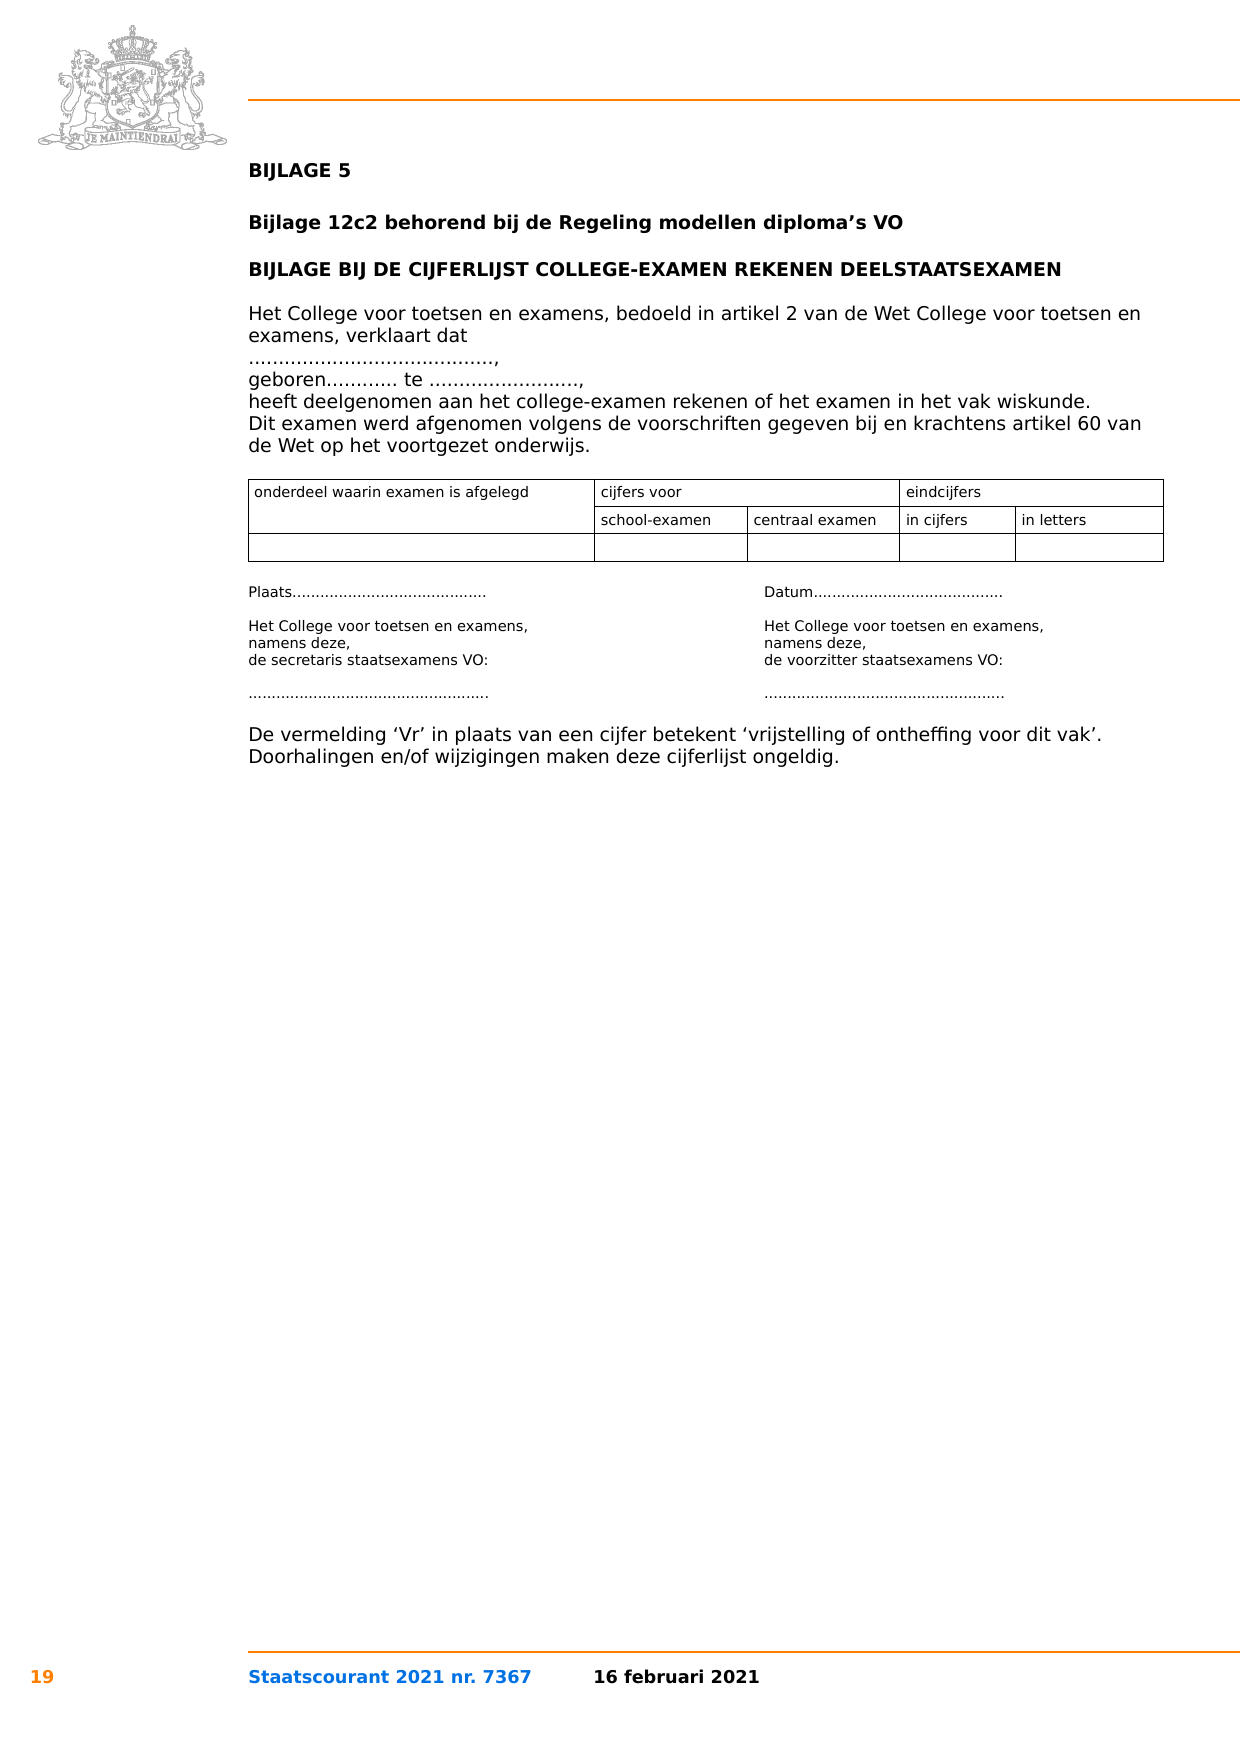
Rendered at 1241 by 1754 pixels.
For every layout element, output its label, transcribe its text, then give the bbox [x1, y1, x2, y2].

table_cell .................................................... [758, 685, 1163, 702]
subtitle Bijlage 12c2 behorend bij de Regeling modellen diploma’s VO [248, 212, 1163, 234]
table_cell [248, 669, 758, 685]
table_cell centraal examen [748, 507, 899, 533]
table_header cijfers voor [595, 480, 899, 506]
table_cell .................................................... [248, 685, 758, 702]
table_cell [248, 601, 758, 617]
text BIJLAGE BIJ DE CIJFERLIJST COLLEGE-EXAMEN REKENEN DEELSTAATSEXAMEN [248, 259, 1163, 281]
text Dit examen werd afgenomen volgens de voorschriften gegeven bij en krachtens artikel 60 van de Wet op het voortgezet onderwijs. [248, 413, 1163, 457]
table_cell [758, 669, 1163, 685]
table_cell [1016, 534, 1163, 561]
text ........................................., [248, 347, 1163, 369]
table_cell namens deze, [248, 635, 758, 651]
text Het College voor toetsen en examens, bedoeld in artikel 2 van de Wet College voor toetsen en examens, verklaart dat [248, 303, 1163, 347]
text geboren............ te ........................., [248, 369, 1163, 391]
table_cell Het College voor toetsen en examens, [248, 618, 758, 634]
table_cell in cijfers [900, 507, 1015, 533]
table_cell de secretaris staatsexamens VO: [248, 651, 758, 668]
table_cell Het College voor toetsen en examens, [758, 618, 1163, 634]
table_cell de voorzitter staatsexamens VO: [758, 651, 1163, 668]
table_cell school-examen [595, 507, 747, 533]
table_cell [900, 534, 1015, 561]
table_header Plaats.......................................... [248, 584, 758, 601]
table_cell in letters [1016, 507, 1163, 533]
table_header Datum......................................... [758, 584, 1163, 601]
table_cell [748, 534, 899, 561]
table_header onderdeel waarin examen is afgelegd [249, 480, 594, 533]
table_header eindcijfers [900, 480, 1163, 506]
table_cell [249, 534, 594, 561]
table_cell [595, 534, 747, 561]
table_cell [758, 601, 1163, 617]
picture [38, 25, 227, 150]
text heeft deelgenomen aan het college-examen rekenen of het examen in het vak wiskunde. [248, 391, 1163, 413]
text Doorhalingen en/of wijzigingen maken deze cijferlijst ongeldig. [248, 746, 1163, 768]
subtitle BIJLAGE 5 [248, 160, 1163, 182]
table_cell namens deze, [758, 635, 1163, 651]
text De vermelding ‘Vr’ in plaats van een cijfer betekent ‘vrijstelling of ontheffing voor dit vak’. [248, 724, 1163, 746]
